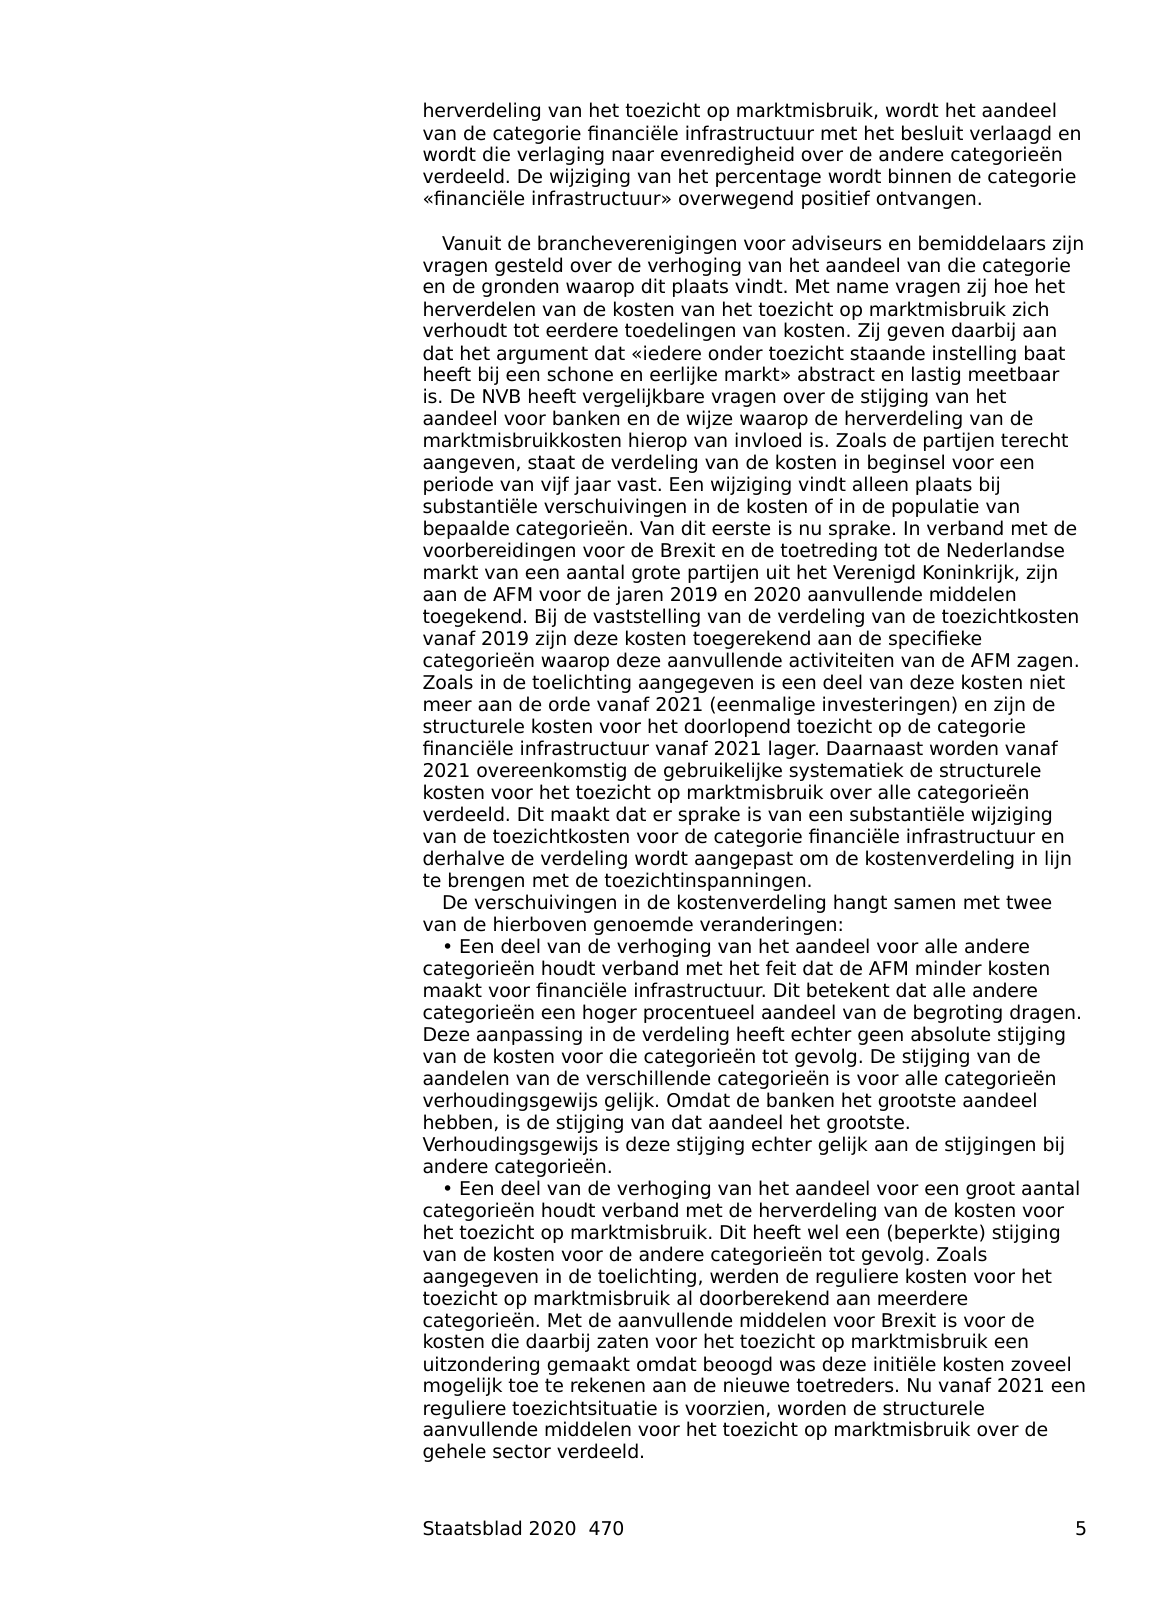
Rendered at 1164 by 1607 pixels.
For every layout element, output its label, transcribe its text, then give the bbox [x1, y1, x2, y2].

text De verschuivingen in de kostenverdeling hangt samen met twee van de hierboven genoemde veranderingen: [422, 892, 1087, 936]
text • Een deel van de verhoging van het aandeel voor een groot aantal categorieën houdt verband met de herverdeling van de kosten voor het toezicht op marktmisbruik. Dit heeft wel een (beperkte) stijging van de kosten voor de andere categorieën tot gevolg. Zoals aangegeven in de toelichting, werden de reguliere kosten voor het toezicht op marktmisbruik al doorberekend aan meerdere categorieën. Met de aanvullende middelen voor Brexit is voor de kosten die daarbij zaten voor het toezicht op marktmisbruik een uitzondering gemaakt omdat beoogd was deze initiële kosten zoveel mogelijk toe te rekenen aan de nieuwe toetreders. Nu vanaf 2021 een reguliere toezichtsituatie is voorzien, worden de structurele aanvullende middelen voor het toezicht op marktmisbruik over de gehele sector verdeeld. [422, 1178, 1087, 1463]
text herverdeling van het toezicht op marktmisbruik, wordt het aandeel van de categorie financiële infrastructuur met het besluit verlaagd en wordt die verlaging naar evenredigheid over de andere categorieën verdeeld. De wijziging van het percentage wordt binnen de categorie «financiële infrastructuur» overwegend positief ontvangen. [422, 100, 1087, 210]
text • Een deel van de verhoging van het aandeel voor alle andere categorieën houdt verband met het feit dat de AFM minder kosten maakt voor financiële infrastructuur. Dit betekent dat alle andere categorieën een hoger procentueel aandeel van de begroting dragen. Deze aanpassing in de verdeling heeft echter geen absolute stijging van de kosten voor die categorieën tot gevolg. De stijging van de aandelen van de verschillende categorieën is voor alle categorieën verhoudingsgewijs gelijk. Omdat de banken het grootste aandeel hebben, is de stijging van dat aandeel het grootste. Verhoudingsgewijs is deze stijging echter gelijk aan de stijgingen bij andere categorieën. [422, 936, 1087, 1178]
text Vanuit de brancheverenigingen voor adviseurs en bemiddelaars zijn vragen gesteld over de verhoging van het aandeel van die categorie en de gronden waarop dit plaats vindt. Met name vragen zij hoe het herverdelen van de kosten van het toezicht op marktmisbruik zich verhoudt tot eerdere toedelingen van kosten. Zij geven daarbij aan dat het argument dat «iedere onder toezicht staande instelling baat heeft bij een schone en eerlijke markt» abstract en lastig meetbaar is. De NVB heeft vergelijkbare vragen over de stijging van het aandeel voor banken en de wijze waarop de herverdeling van de marktmisbruikkosten hierop van invloed is. Zoals de partijen terecht aangeven, staat de verdeling van de kosten in beginsel voor een periode van vijf jaar vast. Een wijziging vindt alleen plaats bij substantiële verschuivingen in de kosten of in de populatie van bepaalde categorieën. Van dit eerste is nu sprake. In verband met de voorbereidingen voor de Brexit en de toetreding tot de Nederlandse markt van een aantal grote partijen uit het Verenigd Koninkrijk, zijn aan de AFM voor de jaren 2019 en 2020 aanvullende middelen toegekend. Bij de vaststelling van de verdeling van de toezichtkosten vanaf 2019 zijn deze kosten toegerekend aan de specifieke categorieën waarop deze aanvullende activiteiten van de AFM zagen. Zoals in de toelichting aangegeven is een deel van deze kosten niet meer aan de orde vanaf 2021 (eenmalige investeringen) en zijn de structurele kosten voor het doorlopend toezicht op de categorie financiële infrastructuur vanaf 2021 lager. Daarnaast worden vanaf 2021 overeenkomstig de gebruikelijke systematiek de structurele kosten voor het toezicht op marktmisbruik over alle categorieën verdeeld. Dit maakt dat er sprake is van een substantiële wijziging van de toezichtkosten voor de categorie financiële infrastructuur en derhalve de verdeling wordt aangepast om de kostenverdeling in lijn te brengen met de toezichtinspanningen. [422, 232, 1087, 892]
